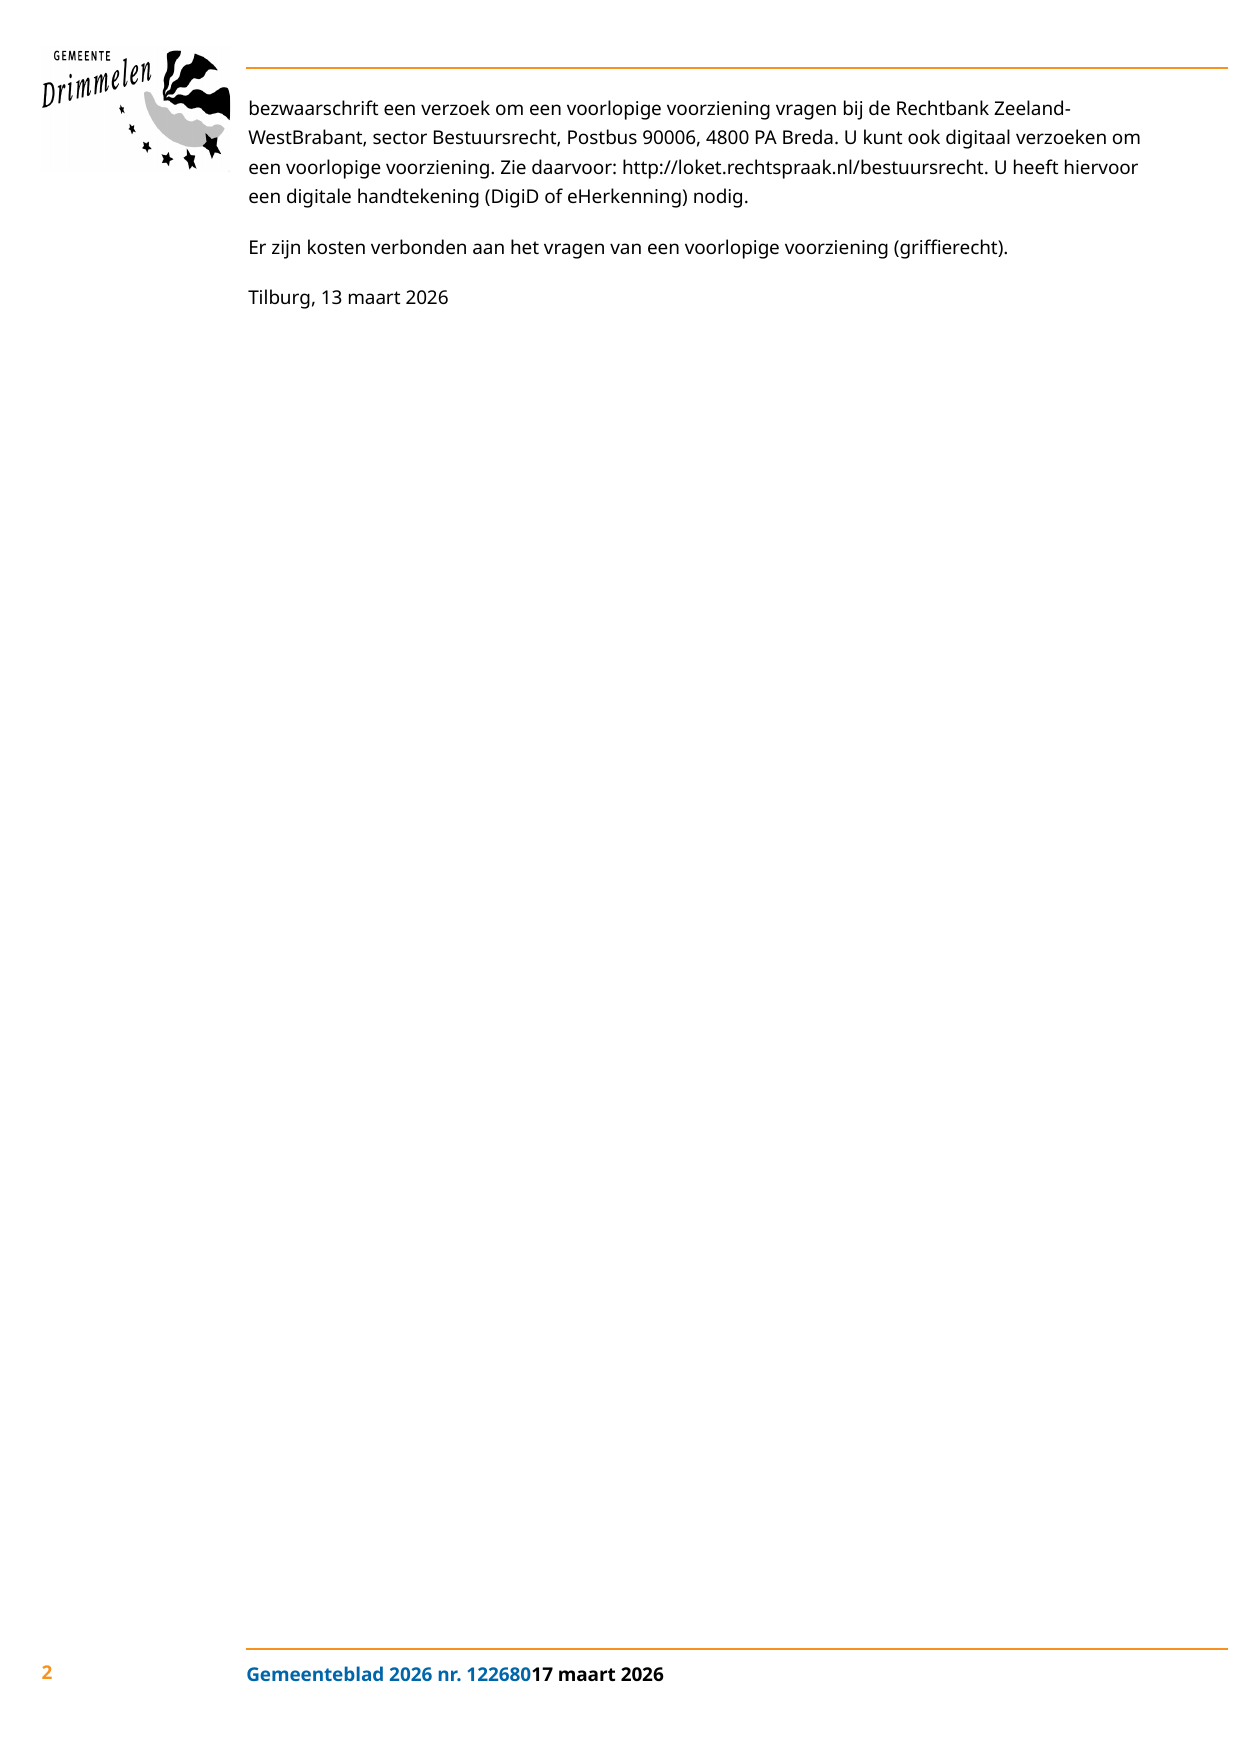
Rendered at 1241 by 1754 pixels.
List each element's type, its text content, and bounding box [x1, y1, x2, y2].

text Er zijn kosten verbonden aan het vragen van een voorlopige voorziening (griffierecht). [248, 234, 1152, 260]
text bezwaarschrift een verzoek om een voorlopige voorziening vragen bij de Rechtbank Zeeland-WestBrabant, sector Bestuursrecht, Postbus 90006, 4800 PA Breda. U kunt ook digitaal verzoeken om een voorlopige voorziening. Zie daarvoor: http://loket.rechtspraak.nl/bestuursrecht. U heeft hiervoor een digitale handtekening (DigiD of eHerkenning) nodig. [248, 95, 1152, 209]
text Tilburg, 13 maart 2026 [248, 284, 1152, 310]
picture [41, 47, 231, 172]
